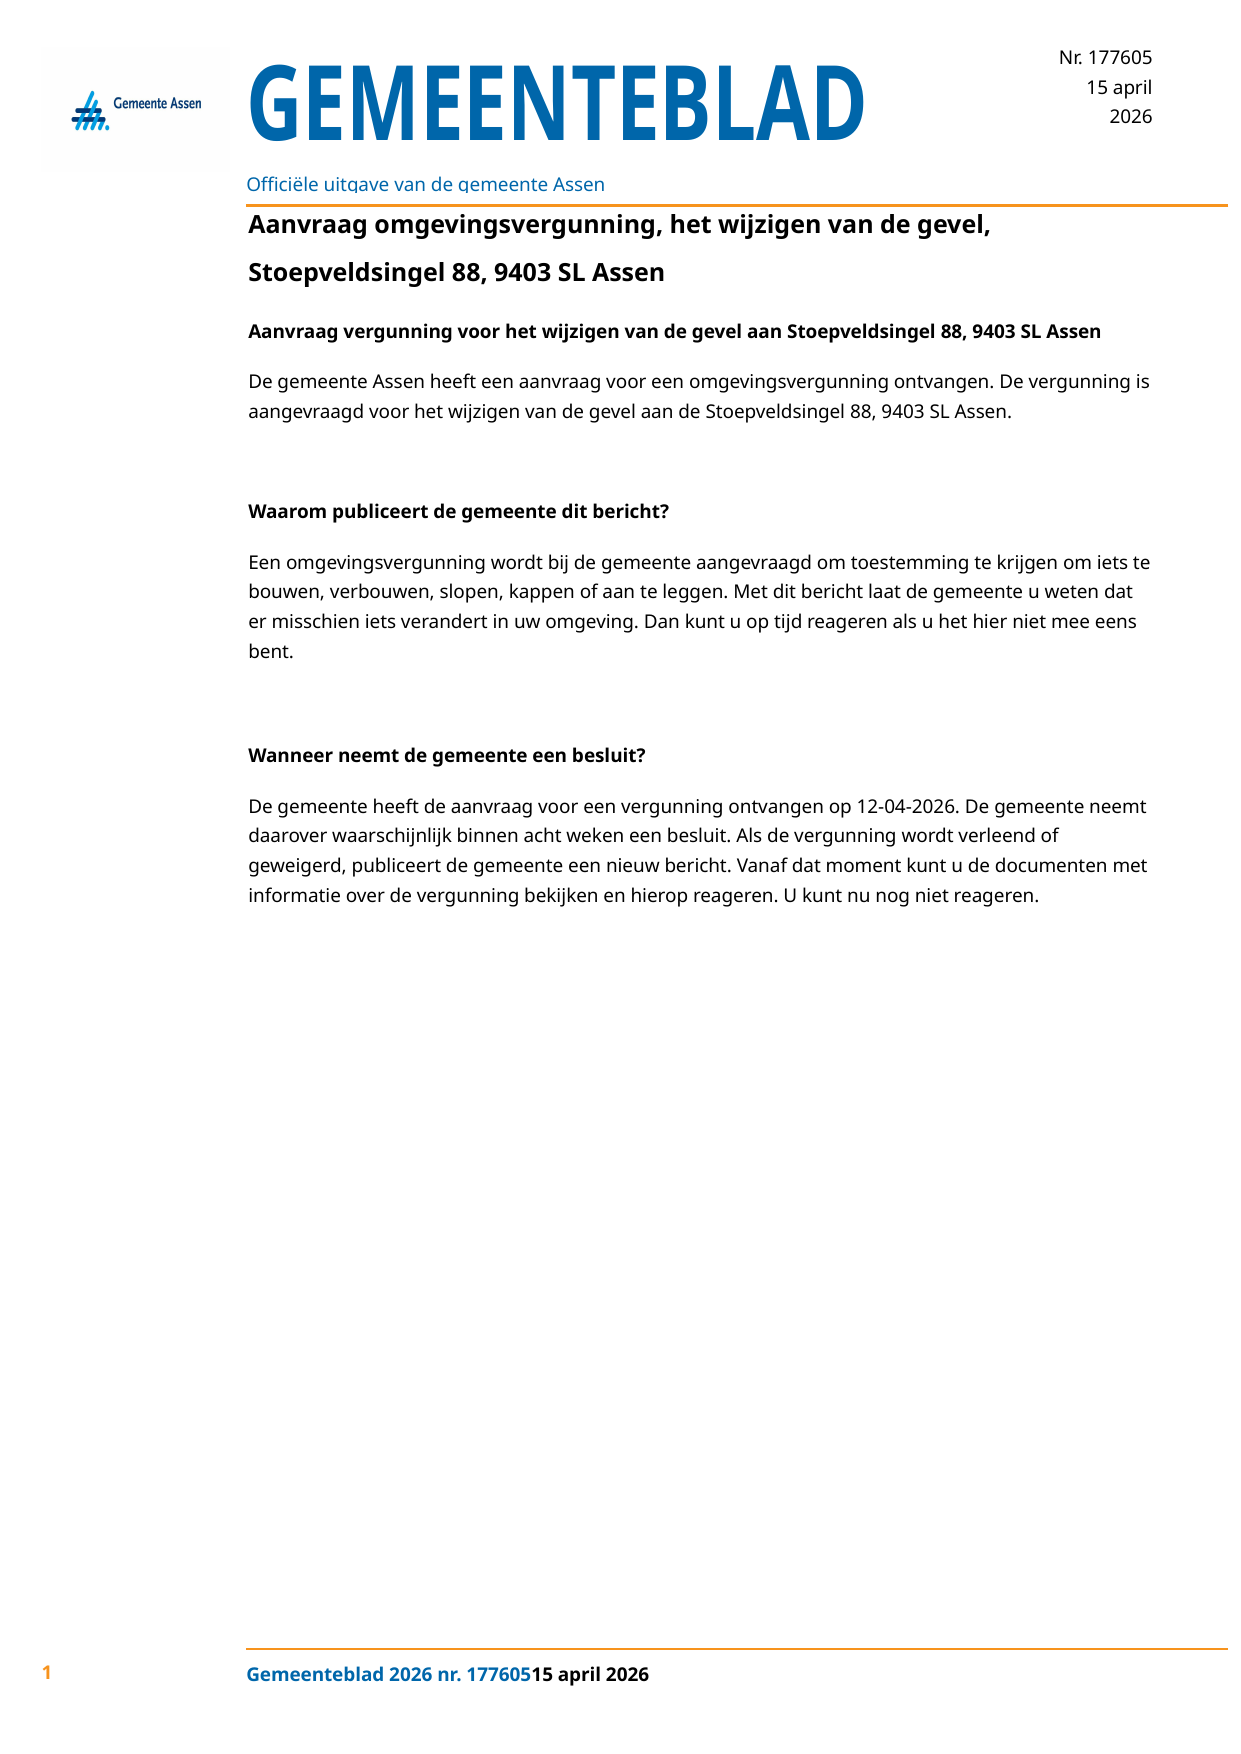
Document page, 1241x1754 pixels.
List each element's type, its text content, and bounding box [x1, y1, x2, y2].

text Een omgevingsvergunning wordt bij de gemeente aangevraagd om toestemming te krijgen om iets te bouwen, verbouwen, slopen, kappen of aan te leggen. Met dit bericht laat de gemeente u weten dat er misschien iets verandert in uw omgeving. Dan kunt u op tijd reageren als u het hier niet mee eens bent. [248, 549, 1152, 664]
text Aanvraag omgevingsvergunning, het wijzigen van de gevel, Stoepveldsingel 88, 9403 SL Assen [248, 207, 1152, 288]
picture [41, 47, 231, 172]
text Waarom publiceert de gemeente dit bericht? [248, 499, 1152, 524]
text De gemeente Assen heeft een aanvraag voor een omgevingsvergunning ontvangen. De vergunning is aangevraagd voor het wijzigen van de gevel aan de Stoepveldsingel 88, 9403 SL Assen. [248, 368, 1152, 424]
text De gemeente heeft de aanvraag voor een vergunning ontvangen op 12-04-2026. De gemeente neemt daarover waarschijnlijk binnen acht weken een besluit. Als de vergunning wordt verleend of geweigerd, publiceert de gemeente een nieuw bericht. Vanaf dat moment kunt u de documenten met informatie over de vergunning bekijken en hierop reageren. U kunt nu nog niet reageren. [248, 793, 1152, 908]
text Aanvraag vergunning voor het wijzigen van de gevel aan Stoepveldsingel 88, 9403 SL Assen [248, 318, 1152, 344]
text ﻿Wanneer neemt de gemeente een besluit? [248, 739, 1152, 768]
